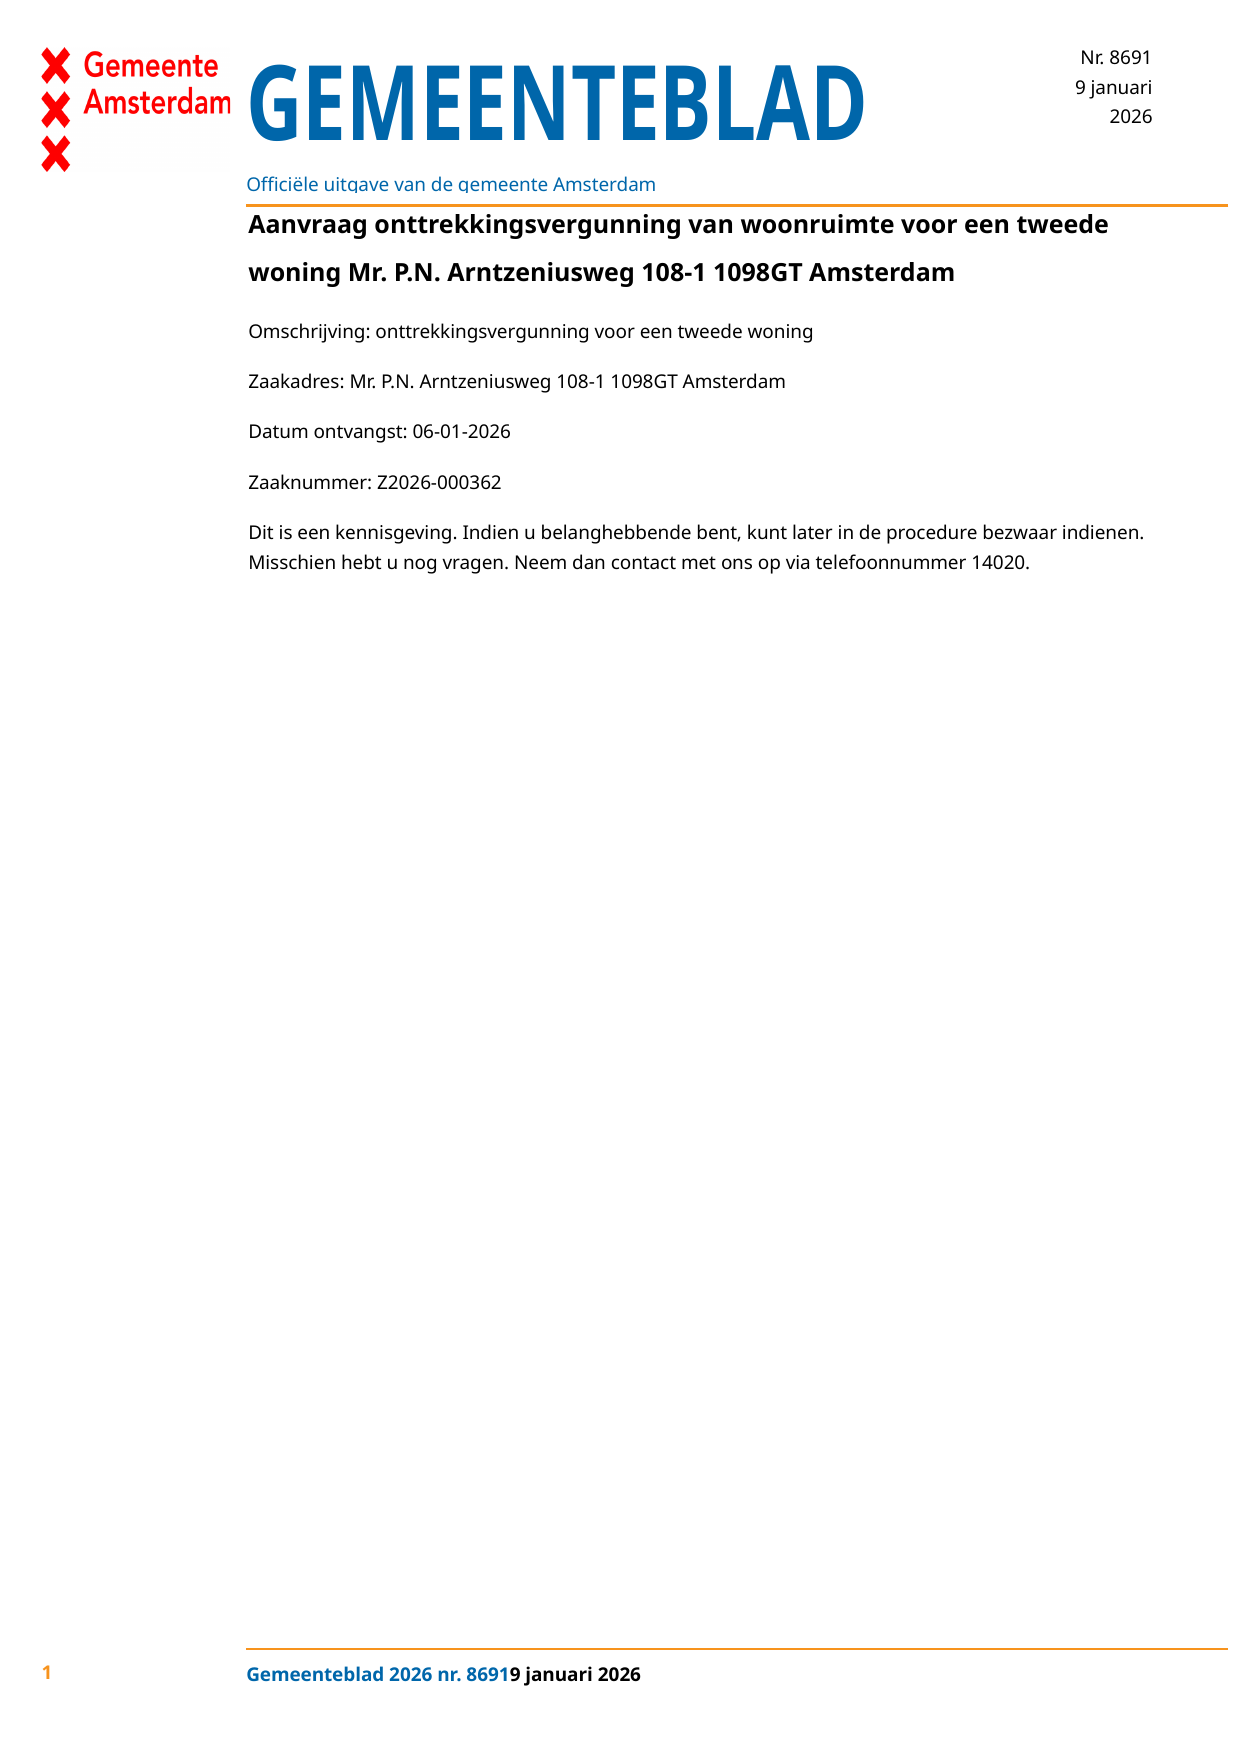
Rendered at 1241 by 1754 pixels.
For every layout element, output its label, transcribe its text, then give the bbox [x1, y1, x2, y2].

text Zaaknummer: Z2026-000362 [248, 469, 1152, 495]
text Aanvraag onttrekkingsvergunning van woonruimte voor een tweede woning Mr. P.N. Arntzeniusweg 108-1 1098GT Amsterdam [248, 207, 1152, 288]
text Dit is een kennisgeving. Indien u belanghebbende bent, kunt later in de procedure bezwaar indienen. Misschien hebt u nog vragen. Neem dan contact met ons op via telefoonnummer 14020. [248, 519, 1152, 575]
text Datum ontvangst: 06-01-2026 [248, 419, 1152, 444]
text Omschrijving: onttrekkingsvergunning voor een tweede woning [248, 318, 1152, 344]
picture [41, 47, 231, 172]
text Zaakadres: Mr. P.N. Arntzeniusweg 108-1 1098GT Amsterdam [248, 368, 1152, 394]
